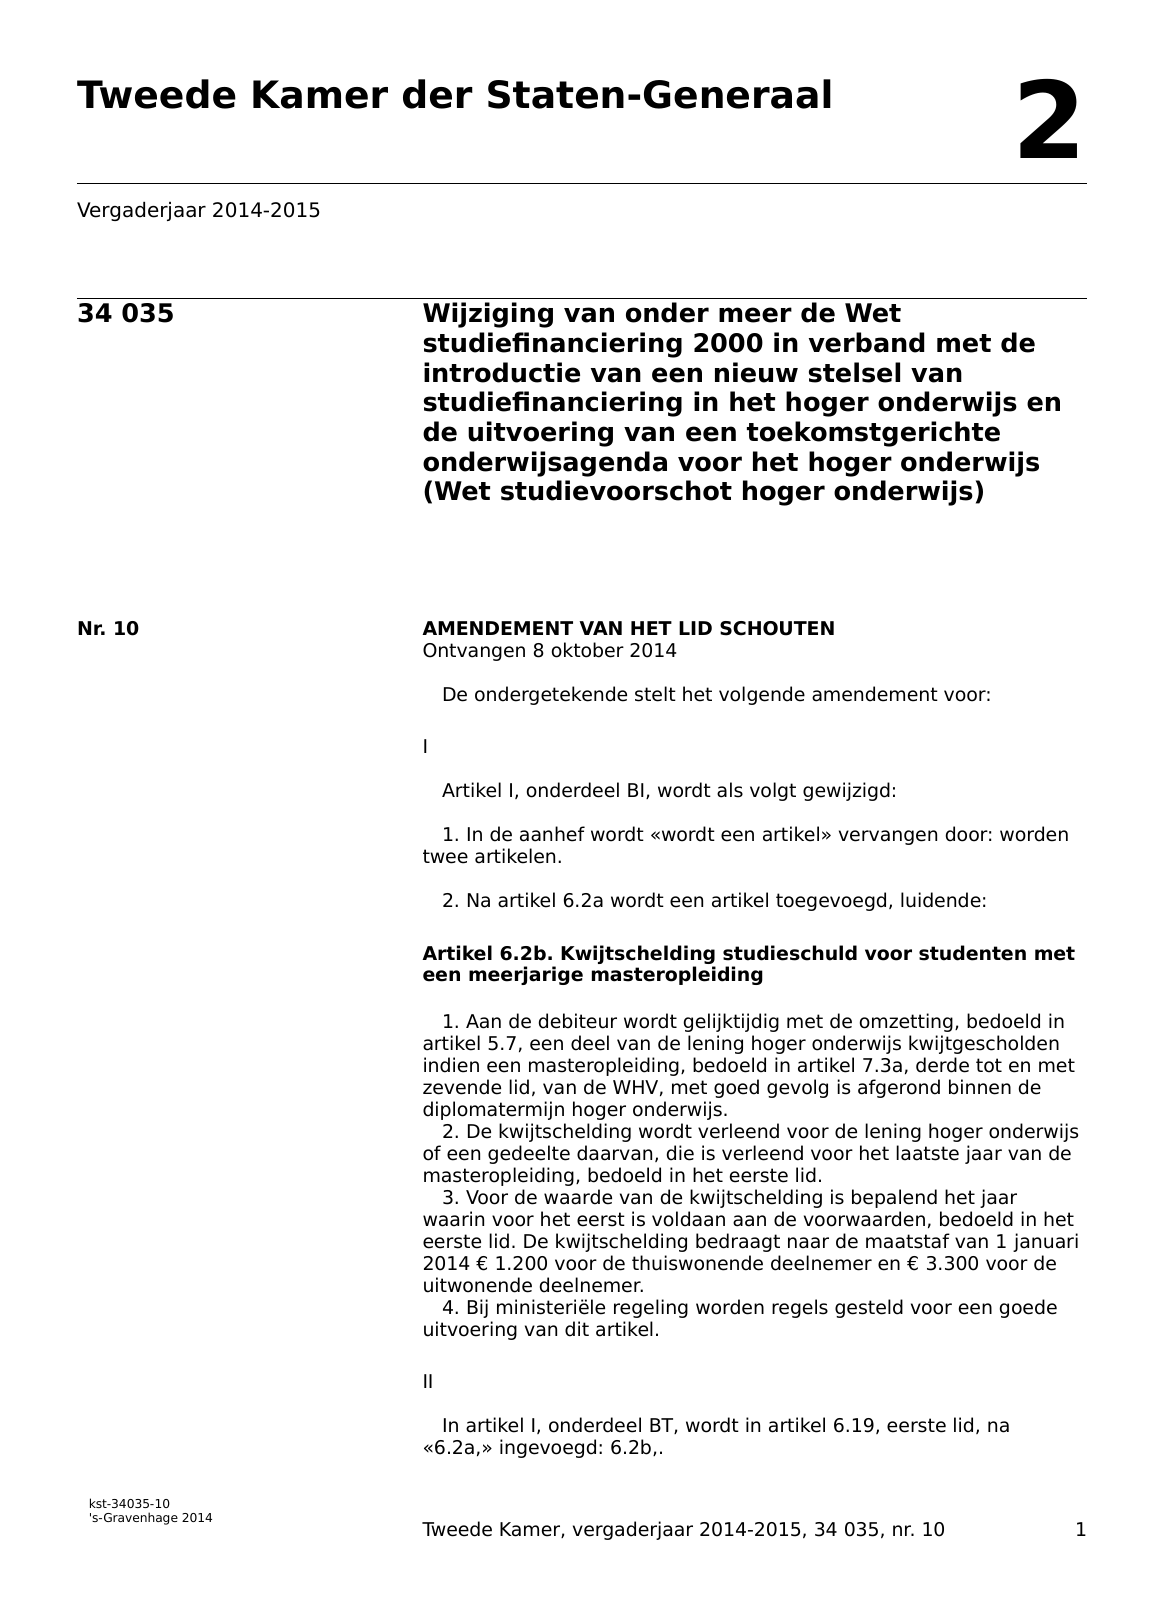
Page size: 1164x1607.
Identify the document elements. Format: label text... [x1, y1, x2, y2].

subtitle 34 035 Wijziging van onder meer de Wet studiefinanciering 2000 in verband met de introductie van een nieuw stelsel van studiefinanciering in het hoger onderwijs en de uitvoering van een toekomstgerichte onderwijsagenda voor het hoger onderwijs (Wet studievoorschot hoger onderwijs) [77, 299, 1087, 507]
text De ondergetekende stelt het volgende amendement voor: [422, 684, 1087, 706]
text 4. Bij ministeriële regeling worden regels gesteld voor een goede uitvoering van dit artikel. [422, 1297, 1087, 1341]
table_header 2 [886, 59, 1087, 183]
text 3. Voor de waarde van de kwijtschelding is bepalend het jaar waarin voor het eerst is voldaan aan de voorwaarden, bedoeld in het eerste lid. De kwijtschelding bedraagt naar de maatstaf van 1 januari 2014 € 1.200 voor de thuiswonende deelnemer en € 3.300 voor de uitwonende deelnemer. [422, 1187, 1087, 1297]
text In artikel I, onderdeel BT, wordt in artikel 6.19, eerste lid, na «6.2a,» ingevoegd: 6.2b,. [422, 1415, 1087, 1459]
text 's-Gravenhage 2014 [88, 1511, 323, 1525]
text Artikel I, onderdeel BI, wordt als volgt gewijzigd: [422, 780, 1087, 802]
text 2. Na artikel 6.2a wordt een artikel toegevoegd, luidende: [422, 890, 1087, 912]
subtitle I [422, 736, 1087, 758]
text 1. Aan de debiteur wordt gelijktijdig met de omzetting, bedoeld in artikel 5.7, een deel van de lening hoger onderwijs kwijtgescholden indien een masteropleiding, bedoeld in artikel 7.3a, derde tot en met zevende lid, van de WHV, met goed gevolg is afgerond binnen de diplomatermijn hoger onderwijs. [422, 1011, 1087, 1121]
subtitle Artikel 6.2b. Kwijtschelding studieschuld voor studenten met een meerjarige masteropleiding [422, 942, 1087, 986]
text 2. De kwijtschelding wordt verleend voor de lening hoger onderwijs of een gedeelte daarvan, die is verleend voor het laatste jaar van de masteropleiding, bedoeld in het eerste lid. [422, 1121, 1087, 1187]
table_cell Vergaderjaar 2014-2015 [77, 184, 1087, 298]
subtitle II [422, 1371, 1087, 1393]
subtitle Nr. 10 AMENDEMENT VAN HET LID SCHOUTEN [77, 618, 1087, 640]
table_header Tweede Kamer der Staten-Generaal [77, 59, 886, 183]
text Ontvangen 8 oktober 2014 [422, 640, 1087, 662]
text kst-34035-10 [88, 1497, 323, 1511]
text 1. In de aanhef wordt «wordt een artikel» vervangen door: worden twee artikelen. [422, 824, 1087, 868]
